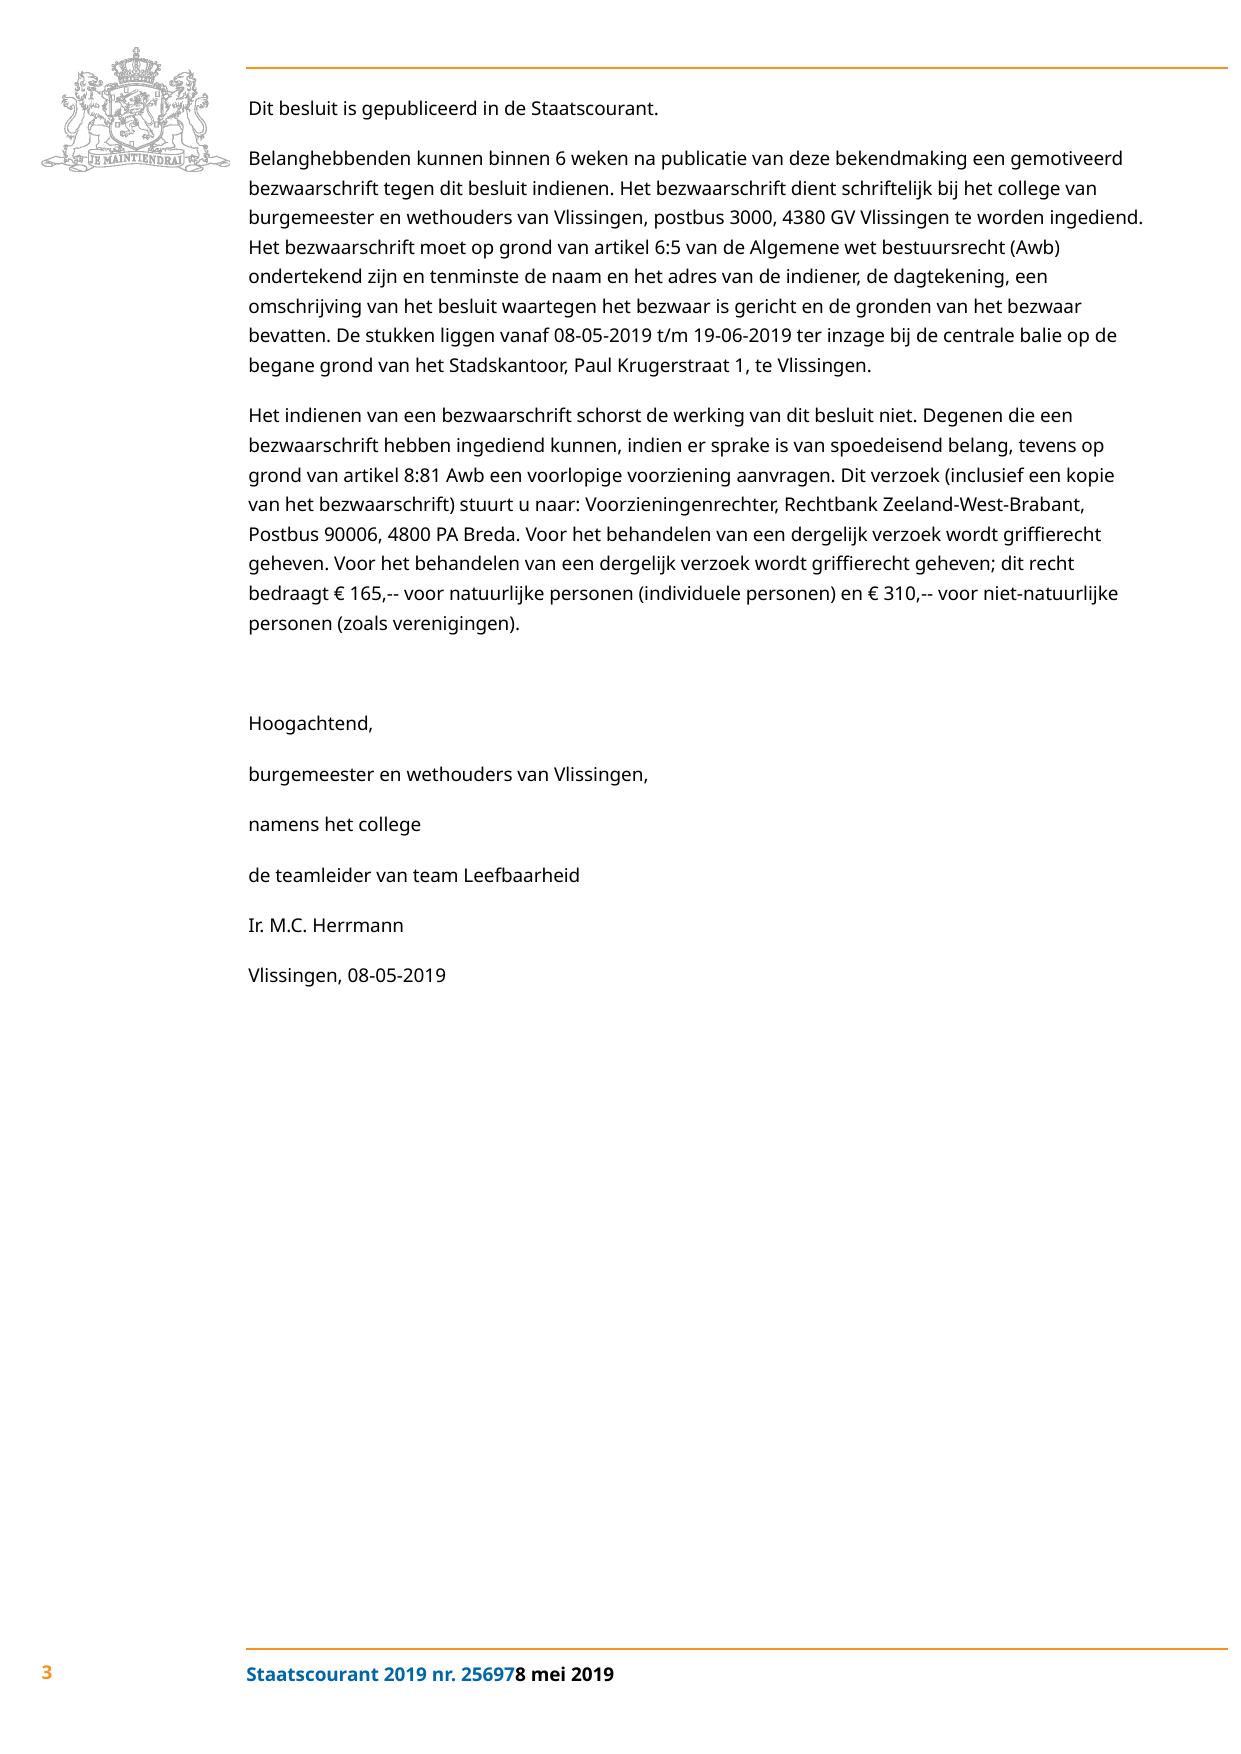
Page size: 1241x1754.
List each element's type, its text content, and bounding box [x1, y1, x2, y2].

text Hoogachtend, [248, 711, 1152, 736]
text Vlissingen, 08-05-2019 [248, 963, 1152, 988]
picture [41, 47, 231, 172]
text Ir. M.C. Herrmann [248, 912, 1152, 938]
text Belanghebbenden kunnen binnen 6 weken na publicatie van deze bekendmaking een gemotiveerd bezwaarschrift tegen dit besluit indienen. Het bezwaarschrift dient schriftelijk bij het college van burgemeester en wethouders van Vlissingen, postbus 3000, 4380 GV Vlissingen te worden ingediend. Het bezwaarschrift moet op grond van artikel 6:5 van de Algemene wet bestuursrecht (Awb) ondertekend zijn en tenminste de naam en het adres van de indiener, de dagtekening, een omschrijving van het besluit waartegen het bezwaar is gericht en de gronden van het bezwaar bevatten. De stukken liggen vanaf 08-05-2019 t/m 19-06-2019 ter inzage bij de centrale balie op de begane grond van het Stadskantoor, Paul Krugerstraat 1, te Vlissingen. [248, 145, 1152, 378]
text burgemeester en wethouders van Vlissingen, [248, 761, 1152, 787]
text namens het college [248, 811, 1152, 837]
text Het indienen van een bezwaarschrift schorst de werking van dit besluit niet. Degenen die een bezwaarschrift hebben ingediend kunnen, indien er sprake is van spoedeisend belang, tevens op grond van artikel 8:81 Awb een voorlopige voorziening aanvragen. Dit verzoek (inclusief een kopie van het bezwaarschrift) stuurt u naar: Voorzieningenrechter, Rechtbank Zeeland-West-Brabant, Postbus 90006, 4800 PA Breda. Voor het behandelen van een dergelijk verzoek wordt griffierecht geheven. Voor het behandelen van een dergelijk verzoek wordt griffierecht geheven; dit recht bedraagt € 165,-- voor natuurlijke personen (individuele personen) en € 310,-- voor niet-natuurlijke personen (zoals verenigingen). [248, 403, 1152, 636]
text Dit besluit is gepubliceerd in de Staatscourant. [248, 95, 1152, 121]
text de teamleider van team Leefbaarheid [248, 862, 1152, 888]
